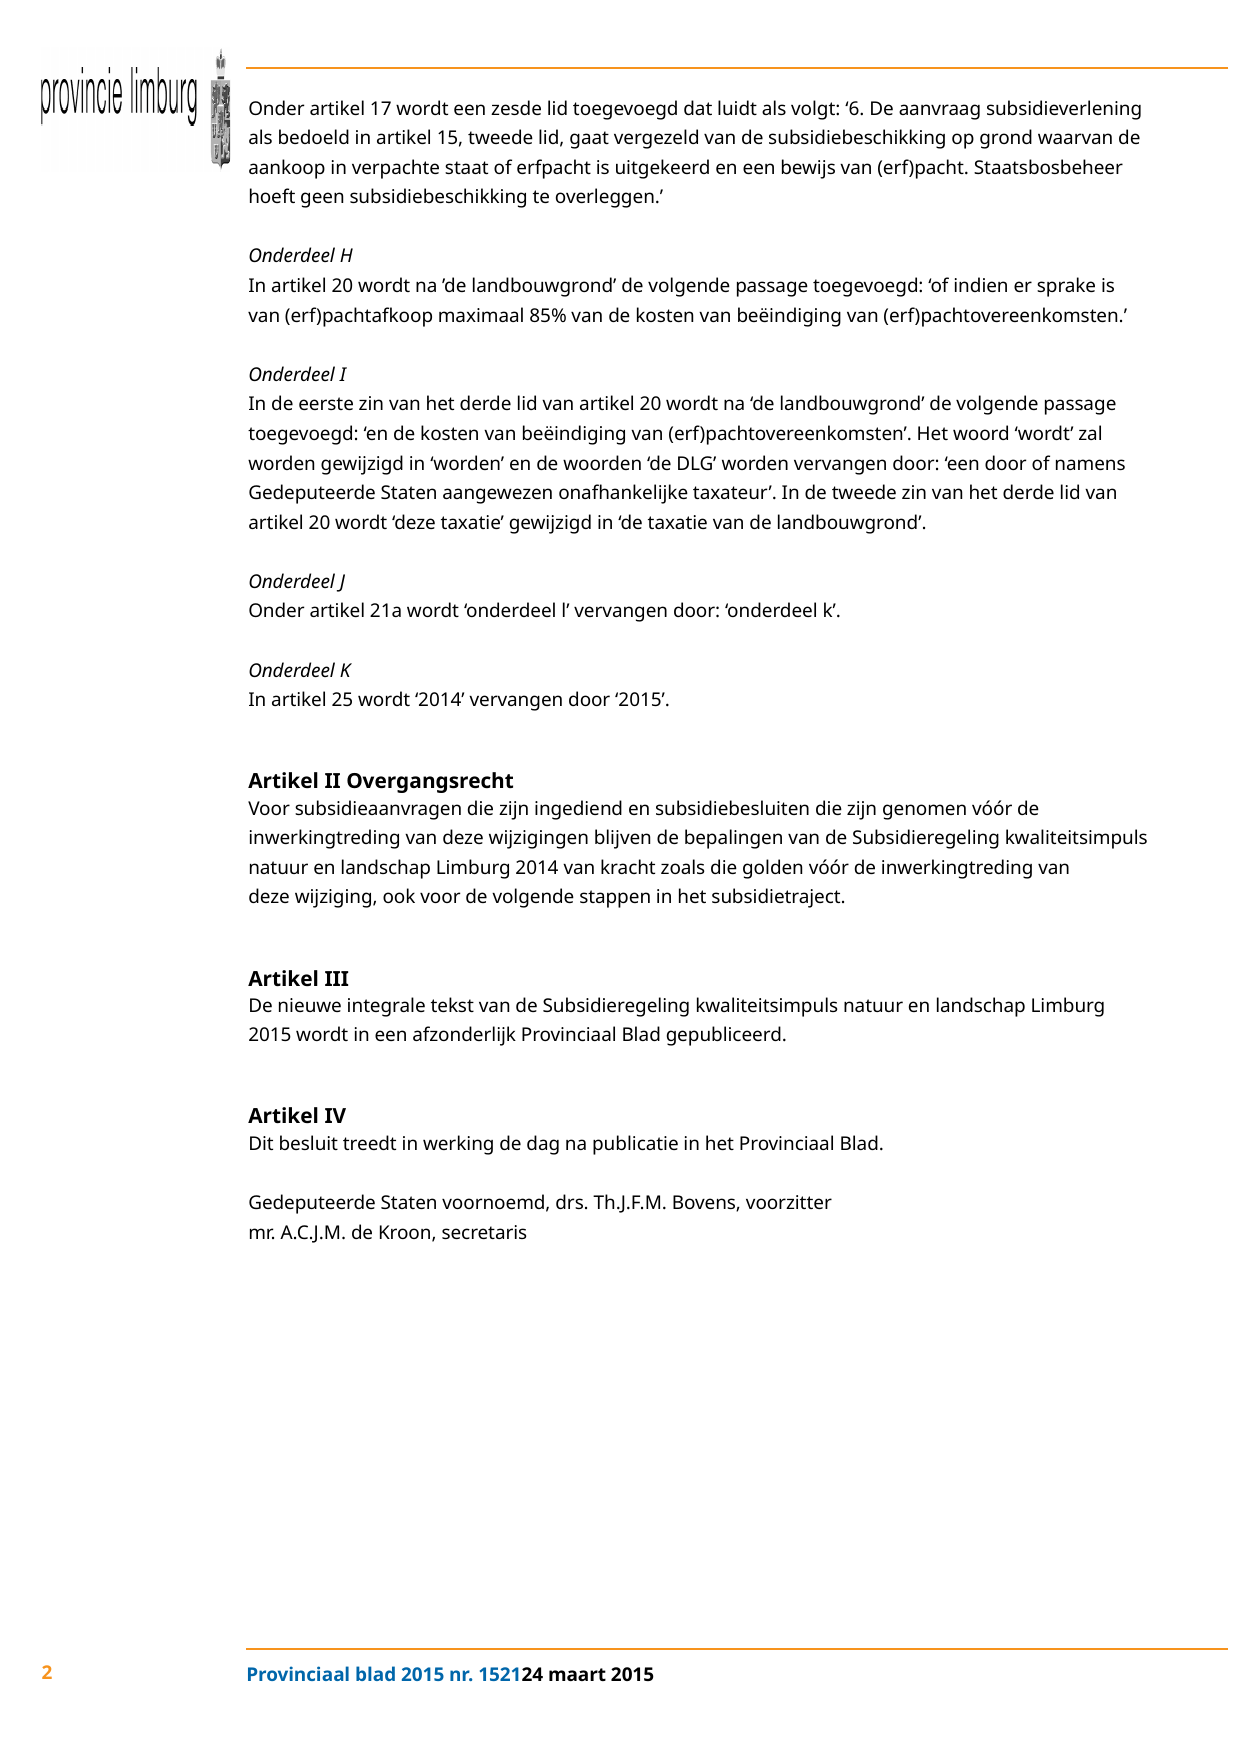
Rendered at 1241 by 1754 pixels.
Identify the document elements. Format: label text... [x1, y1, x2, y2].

text In de eerste zin van het derde lid van artikel 20 wordt na ‘de landbouwgrond’ de volgende passage toegevoegd: ‘en de kosten van beëindiging van (erf)pachtovereenkomsten’. Het woord ‘wordt’ zal worden gewijzigd in ‘worden’ en de woorden ‘de DLG’ worden vervangen door: ‘een door of namens Gedeputeerde Staten aangewezen onafhankelijke taxateur’. In de tweede zin van het derde lid van artikel 20 wordt ‘deze taxatie’ gewijzigd in ‘de taxatie van de landbouwgrond’. [248, 391, 1152, 535]
text Onderdeel I [248, 361, 1152, 387]
text Voor subsidieaanvragen die zijn ingediend en subsidiebesluiten die zijn genomen vóór de [248, 795, 1152, 821]
text Gedeputeerde Staten voornoemd, drs. Th.J.F.M. Bovens, voorzitter [248, 1189, 1152, 1215]
text In artikel 20 wordt na ’de landbouwgrond’ de volgende passage toegevoegd: ‘of indien er sprake is van (erf)pachtafkoop maximaal 85% van de kosten van beëindiging van (erf)pachtovereenkomsten.’ [248, 272, 1152, 328]
text Dit besluit treedt in werking de dag na publicatie in het Provinciaal Blad. [248, 1130, 1152, 1156]
text Onderdeel K [248, 657, 1152, 683]
text Artikel II Overgangsrecht [248, 766, 1152, 795]
text De nieuwe integrale tekst van de Subsidieregeling kwaliteitsimpuls natuur en landschap Limburg 2015 wordt in een afzonderlijk Provinciaal Blad gepubliceerd. [248, 992, 1152, 1047]
text Onderdeel J [248, 568, 1152, 594]
text deze wijziging, ook voor de volgende stappen in het subsidietraject. [248, 884, 1152, 909]
text inwerkingtreding van deze wijzigingen blijven de bepalingen van de Subsidieregeling kwaliteitsimpuls natuur en landschap Limburg 2014 van kracht zoals die golden vóór de inwerkingtreding van [248, 824, 1152, 880]
text Onder artikel 17 wordt een zesde lid toegevoegd dat luidt als volgt: ‘6. De aanvraag subsidieverlening als bedoeld in artikel 15, tweede lid, gaat vergezeld van de subsidiebeschikking op grond waarvan de aankoop in verpachte staat of erfpacht is uitgekeerd en een bewijs van (erf)pacht. Staatsbosbeheer hoeft geen subsidiebeschikking te overleggen.’ [248, 95, 1152, 209]
text mr. A.C.J.M. de Kroon, secretaris [248, 1219, 1152, 1244]
picture [41, 47, 231, 172]
text Onder artikel 21a wordt ‘onderdeel l’ vervangen door: ‘onderdeel k’. [248, 598, 1152, 623]
text Onderdeel H [248, 243, 1152, 268]
text Artikel III [248, 964, 1152, 992]
text In artikel 25 wordt ‘2014’ vervangen door ‘2015’. [248, 686, 1152, 712]
text Artikel IV [248, 1102, 1152, 1130]
